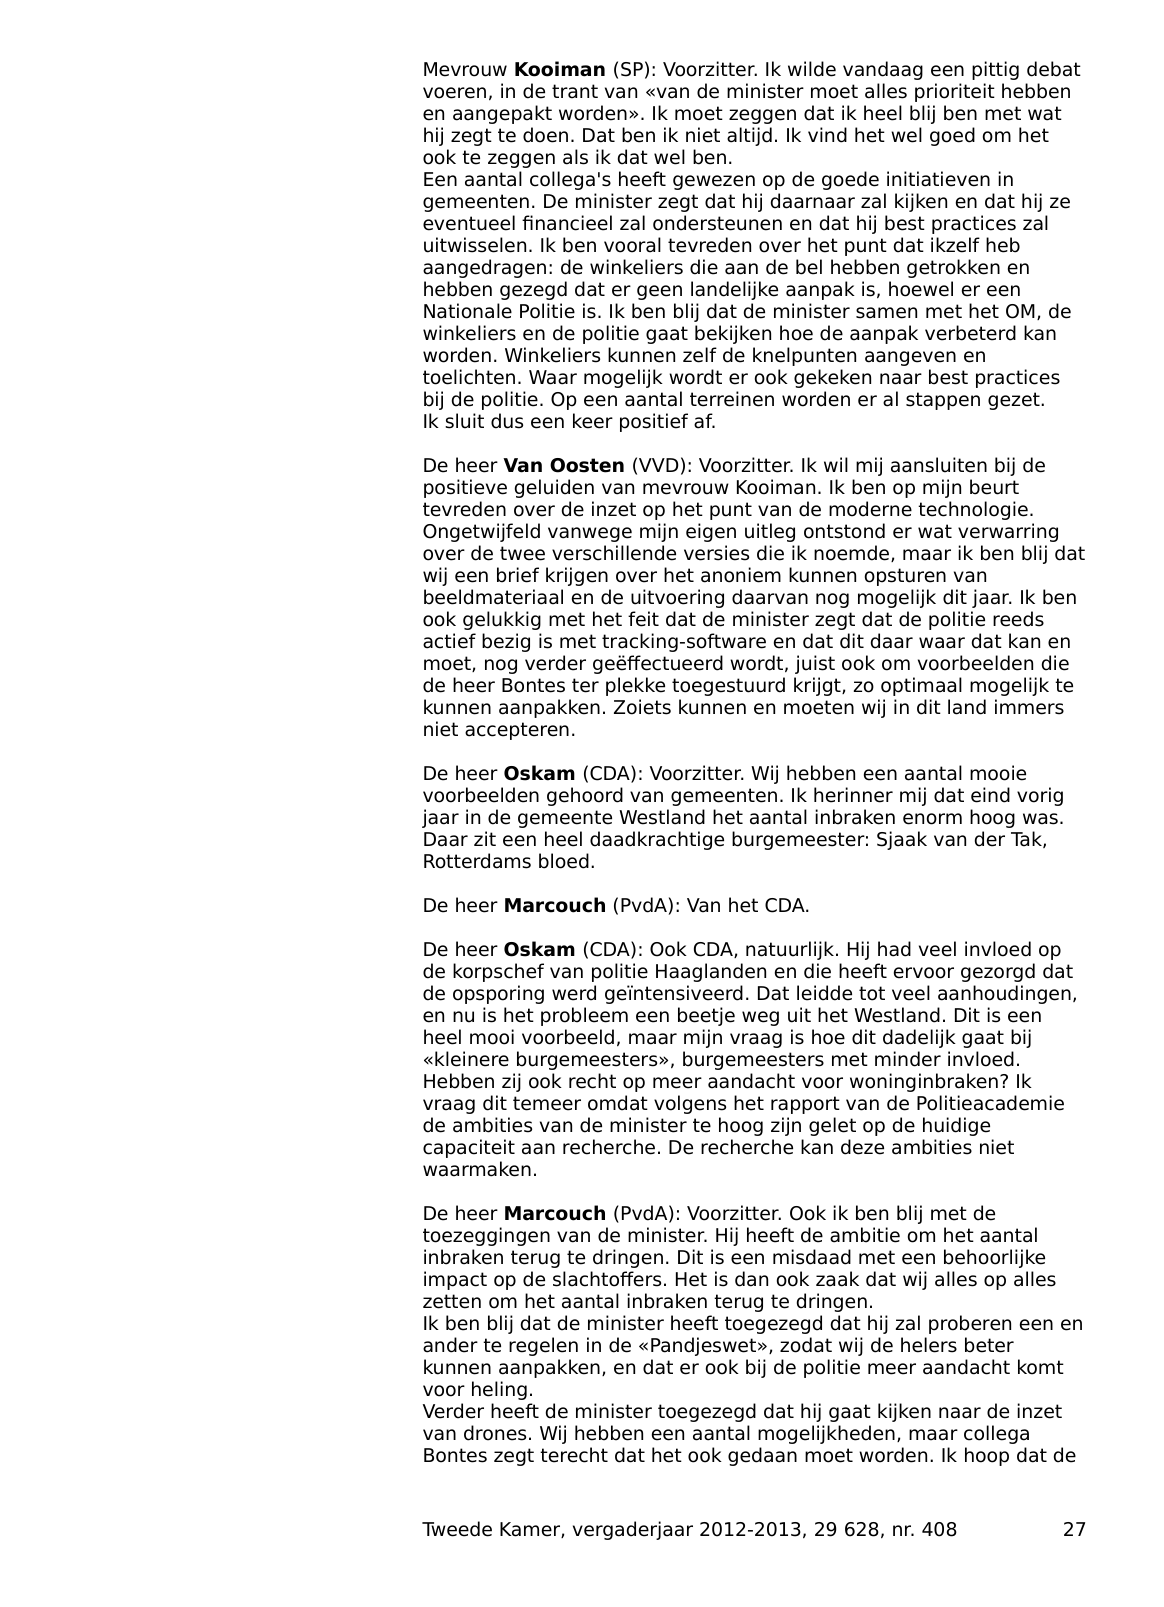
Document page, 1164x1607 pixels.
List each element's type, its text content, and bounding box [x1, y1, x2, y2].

text De heer Oskam (CDA): Ook CDA, natuurlijk. Hij had veel invloed op de korpschef van politie Haaglanden en die heeft ervoor gezorgd dat de opsporing werd geïntensiveerd. Dat leidde tot veel aanhoudingen, en nu is het probleem een beetje weg uit het Westland. Dit is een heel mooi voorbeeld, maar mijn vraag is hoe dit dadelijk gaat bij «kleinere burgemeesters», burgemeesters met minder invloed. Hebben zij ook recht op meer aandacht voor woninginbraken? Ik vraag dit temeer omdat volgens het rapport van de Politieacademie de ambities van de minister te hoog zijn gelet op de huidige capaciteit aan recherche. De recherche kan deze ambities niet waarmaken. [422, 939, 1087, 1181]
text De heer Van Oosten (VVD): Voorzitter. Ik wil mij aansluiten bij de positieve geluiden van mevrouw Kooiman. Ik ben op mijn beurt tevreden over de inzet op het punt van de moderne technologie. Ongetwijfeld vanwege mijn eigen uitleg ontstond er wat verwarring over de twee verschillende versies die ik noemde, maar ik ben blij dat wij een brief krijgen over het anoniem kunnen opsturen van beeldmateriaal en de uitvoering daarvan nog mogelijk dit jaar. Ik ben ook gelukkig met het feit dat de minister zegt dat de politie reeds actief bezig is met tracking-software en dat dit daar waar dat kan en moet, nog verder geëffectueerd wordt, juist ook om voorbeelden die de heer Bontes ter plekke toegestuurd krijgt, zo optimaal mogelijk te kunnen aanpakken. Zoiets kunnen en moeten wij in dit land immers niet accepteren. [422, 455, 1087, 741]
text Ik sluit dus een keer positief af. [422, 411, 1087, 433]
text Ik ben blij dat de minister heeft toegezegd dat hij zal proberen een en ander te regelen in de «Pandjeswet», zodat wij de helers beter kunnen aanpakken, en dat er ook bij de politie meer aandacht komt voor heling. [422, 1313, 1087, 1401]
text De heer Marcouch (PvdA): Van het CDA. [422, 895, 1087, 917]
text De heer Marcouch (PvdA): Voorzitter. Ook ik ben blij met de toezeggingen van de minister. Hij heeft de ambitie om het aantal inbraken terug te dringen. Dit is een misdaad met een behoorlijke impact op de slachtoffers. Het is dan ook zaak dat wij alles op alles zetten om het aantal inbraken terug te dringen. [422, 1203, 1087, 1313]
text Een aantal collega's heeft gewezen op de goede initiatieven in gemeenten. De minister zegt dat hij daarnaar zal kijken en dat hij ze eventueel financieel zal ondersteunen en dat hij best practices zal uitwisselen. Ik ben vooral tevreden over het punt dat ikzelf heb aangedragen: de winkeliers die aan de bel hebben getrokken en hebben gezegd dat er geen landelijke aanpak is, hoewel er een Nationale Politie is. Ik ben blij dat de minister samen met het OM, de winkeliers en de politie gaat bekijken hoe de aanpak verbeterd kan worden. Winkeliers kunnen zelf de knelpunten aangeven en toelichten. Waar mogelijk wordt er ook gekeken naar best practices bij de politie. Op een aantal terreinen worden er al stappen gezet. [422, 169, 1087, 411]
text Mevrouw Kooiman (SP): Voorzitter. Ik wilde vandaag een pittig debat voeren, in de trant van «van de minister moet alles prioriteit hebben en aangepakt worden». Ik moet zeggen dat ik heel blij ben met wat hij zegt te doen. Dat ben ik niet altijd. Ik vind het wel goed om het ook te zeggen als ik dat wel ben. [422, 59, 1087, 169]
text De heer Oskam (CDA): Voorzitter. Wij hebben een aantal mooie voorbeelden gehoord van gemeenten. Ik herinner mij dat eind vorig jaar in de gemeente Westland het aantal inbraken enorm hoog was. Daar zit een heel daadkrachtige burgemeester: Sjaak van der Tak, Rotterdams bloed. [422, 763, 1087, 873]
text Verder heeft de minister toegezegd dat hij gaat kijken naar de inzet van drones. Wij hebben een aantal mogelijkheden, maar collega Bontes zegt terecht dat het ook gedaan moet worden. Ik hoop dat de [422, 1401, 1087, 1467]
